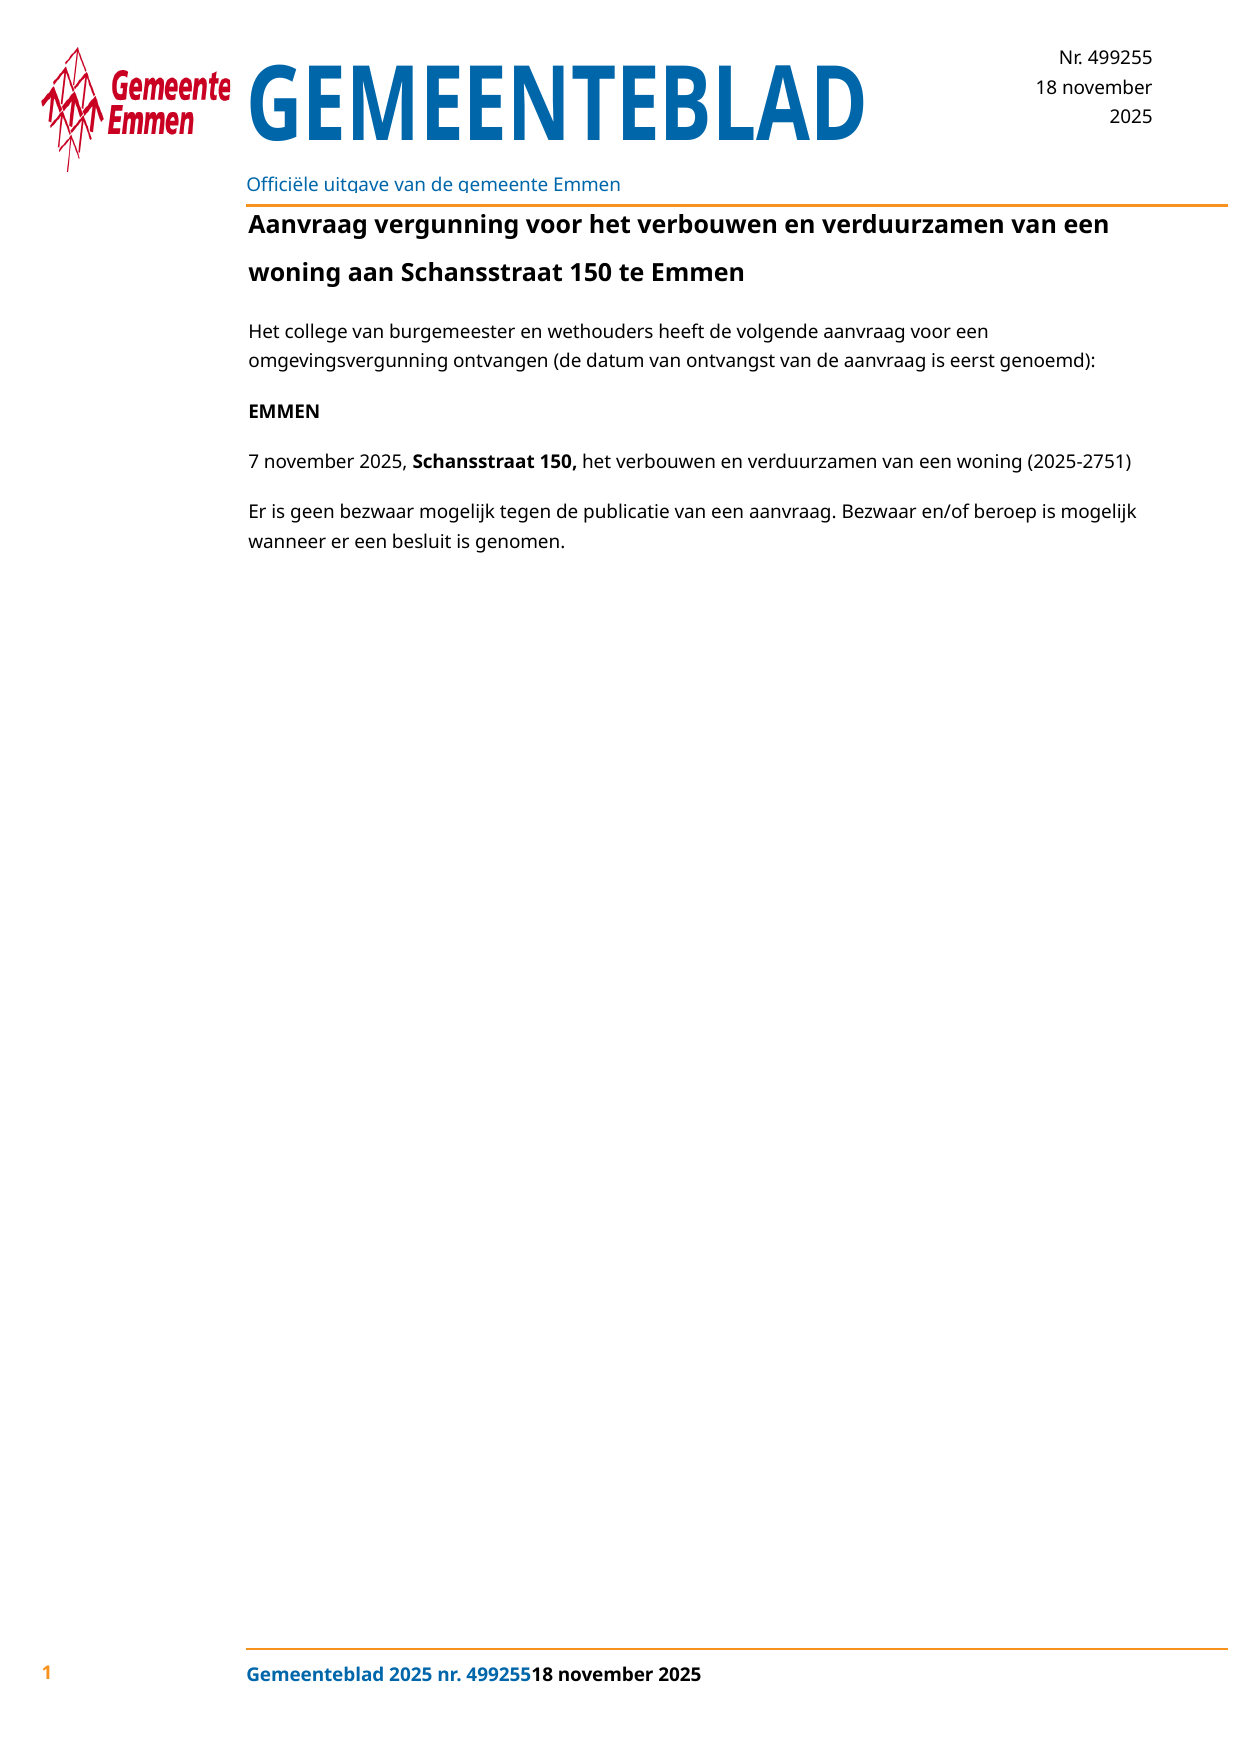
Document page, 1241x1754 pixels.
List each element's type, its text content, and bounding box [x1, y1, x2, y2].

text Het college van burgemeester en wethouders heeft de volgende aanvraag voor een omgevingsvergunning ontvangen (de datum van ontvangst van de aanvraag is eerst genoemd): [248, 318, 1152, 373]
text Er is geen bezwaar mogelijk tegen de publicatie van een aanvraag. Bezwaar en/of beroep is mogelijk wanneer er een besluit is genomen. [248, 499, 1152, 554]
text 7 november 2025, Schansstraat 150, het verbouwen en verduurzamen van een woning (2025-2751) [248, 448, 1152, 474]
picture [41, 47, 231, 172]
text Aanvraag vergunning voor het verbouwen en verduurzamen van een woning aan Schansstraat 150 te Emmen [248, 207, 1152, 288]
text EMMEN [248, 398, 1152, 424]
